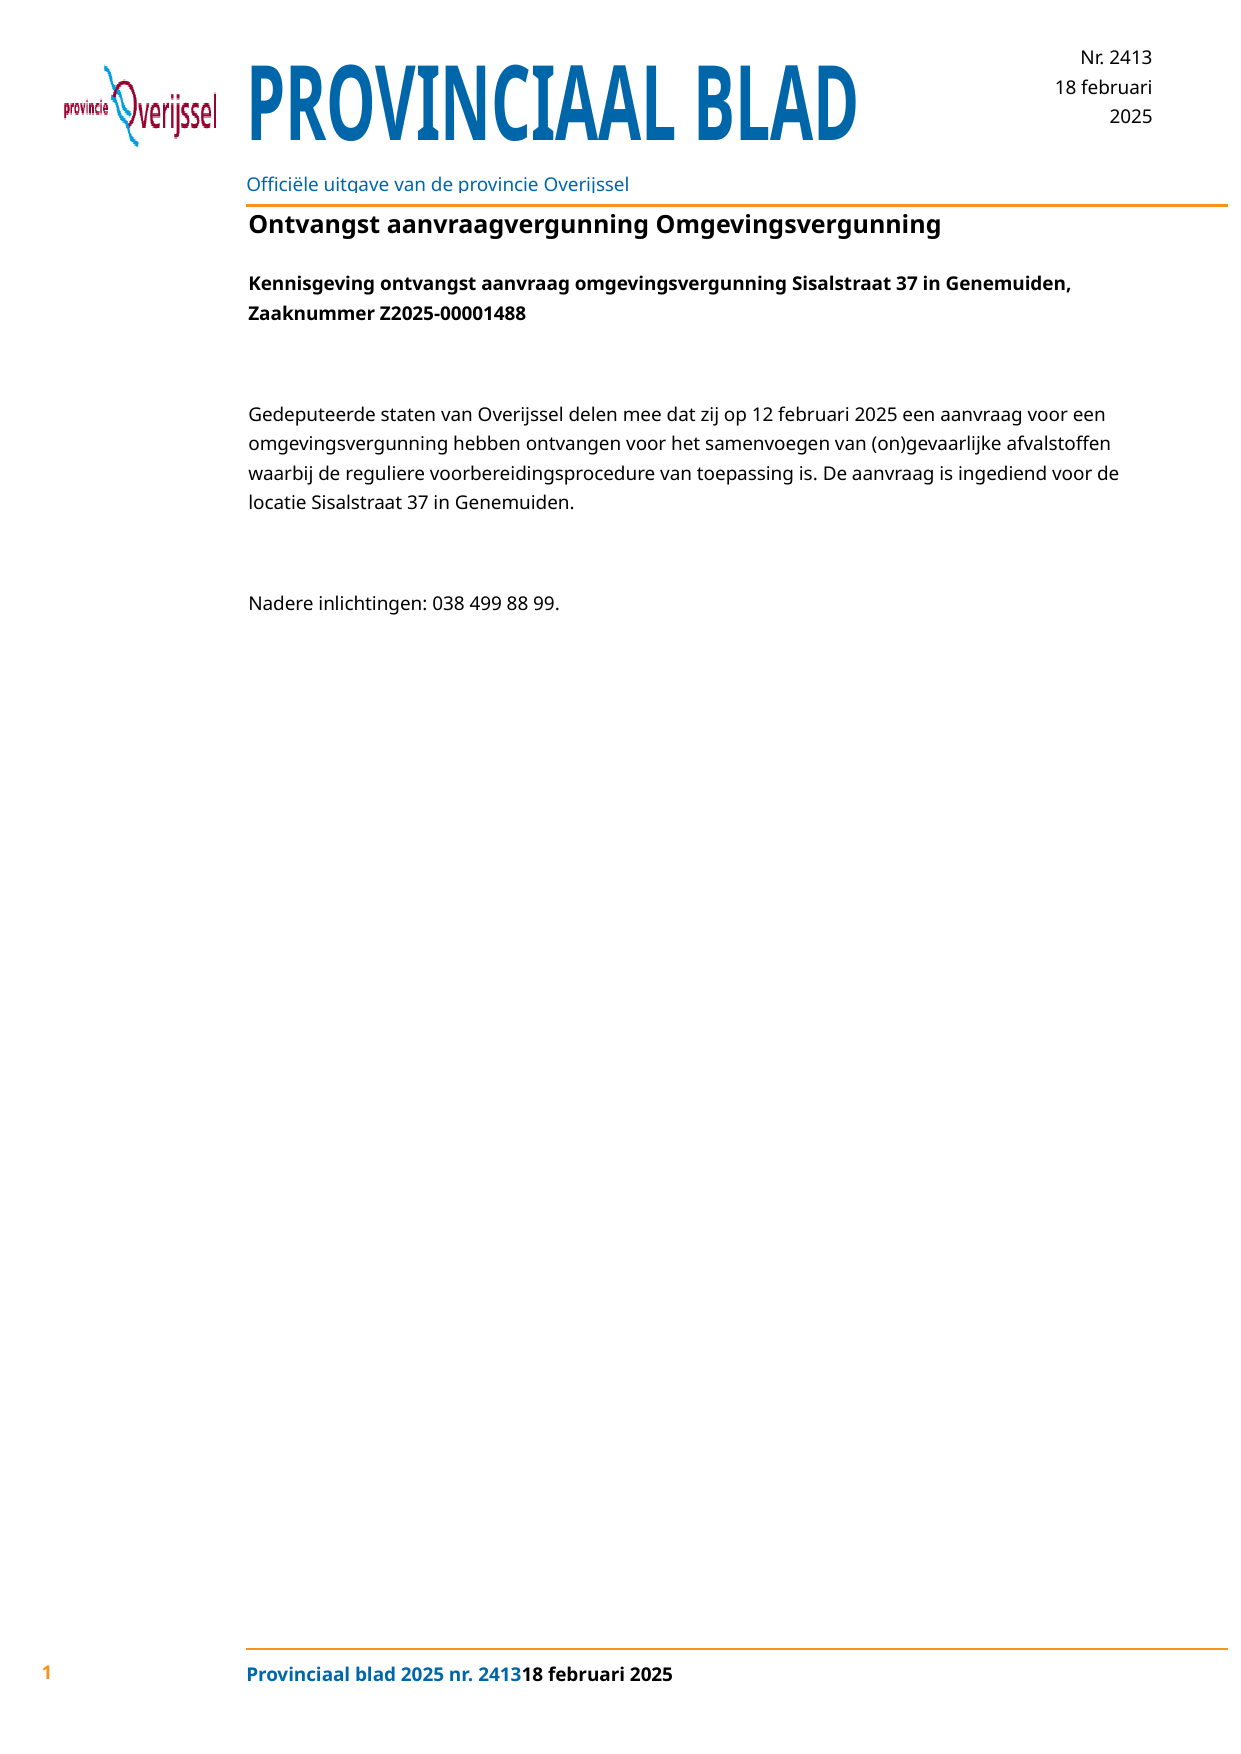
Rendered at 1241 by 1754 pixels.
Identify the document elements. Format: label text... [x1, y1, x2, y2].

text Nadere inlichtingen: 038 499 88 99. [248, 590, 1152, 616]
text Gedeputeerde staten van Overijssel delen mee dat zij op 12 februari 2025 een aanvraag voor een omgevingsvergunning hebben ontvangen voor het samenvoegen van (on)gevaarlijke afvalstoffen waarbij de reguliere voorbereidingsprocedure van toepassing is. De aanvraag is ingediend voor de locatie Sisalstraat 37 in Genemuiden. [248, 401, 1152, 515]
text Kennisgeving ontvangst aanvraag omgevingsvergunning Sisalstraat 37 in Genemuiden, Zaaknummer Z2025-00001488 [248, 270, 1152, 326]
text Ontvangst aanvraagvergunning Omgevingsvergunning [248, 207, 1152, 241]
picture [41, 47, 231, 172]
